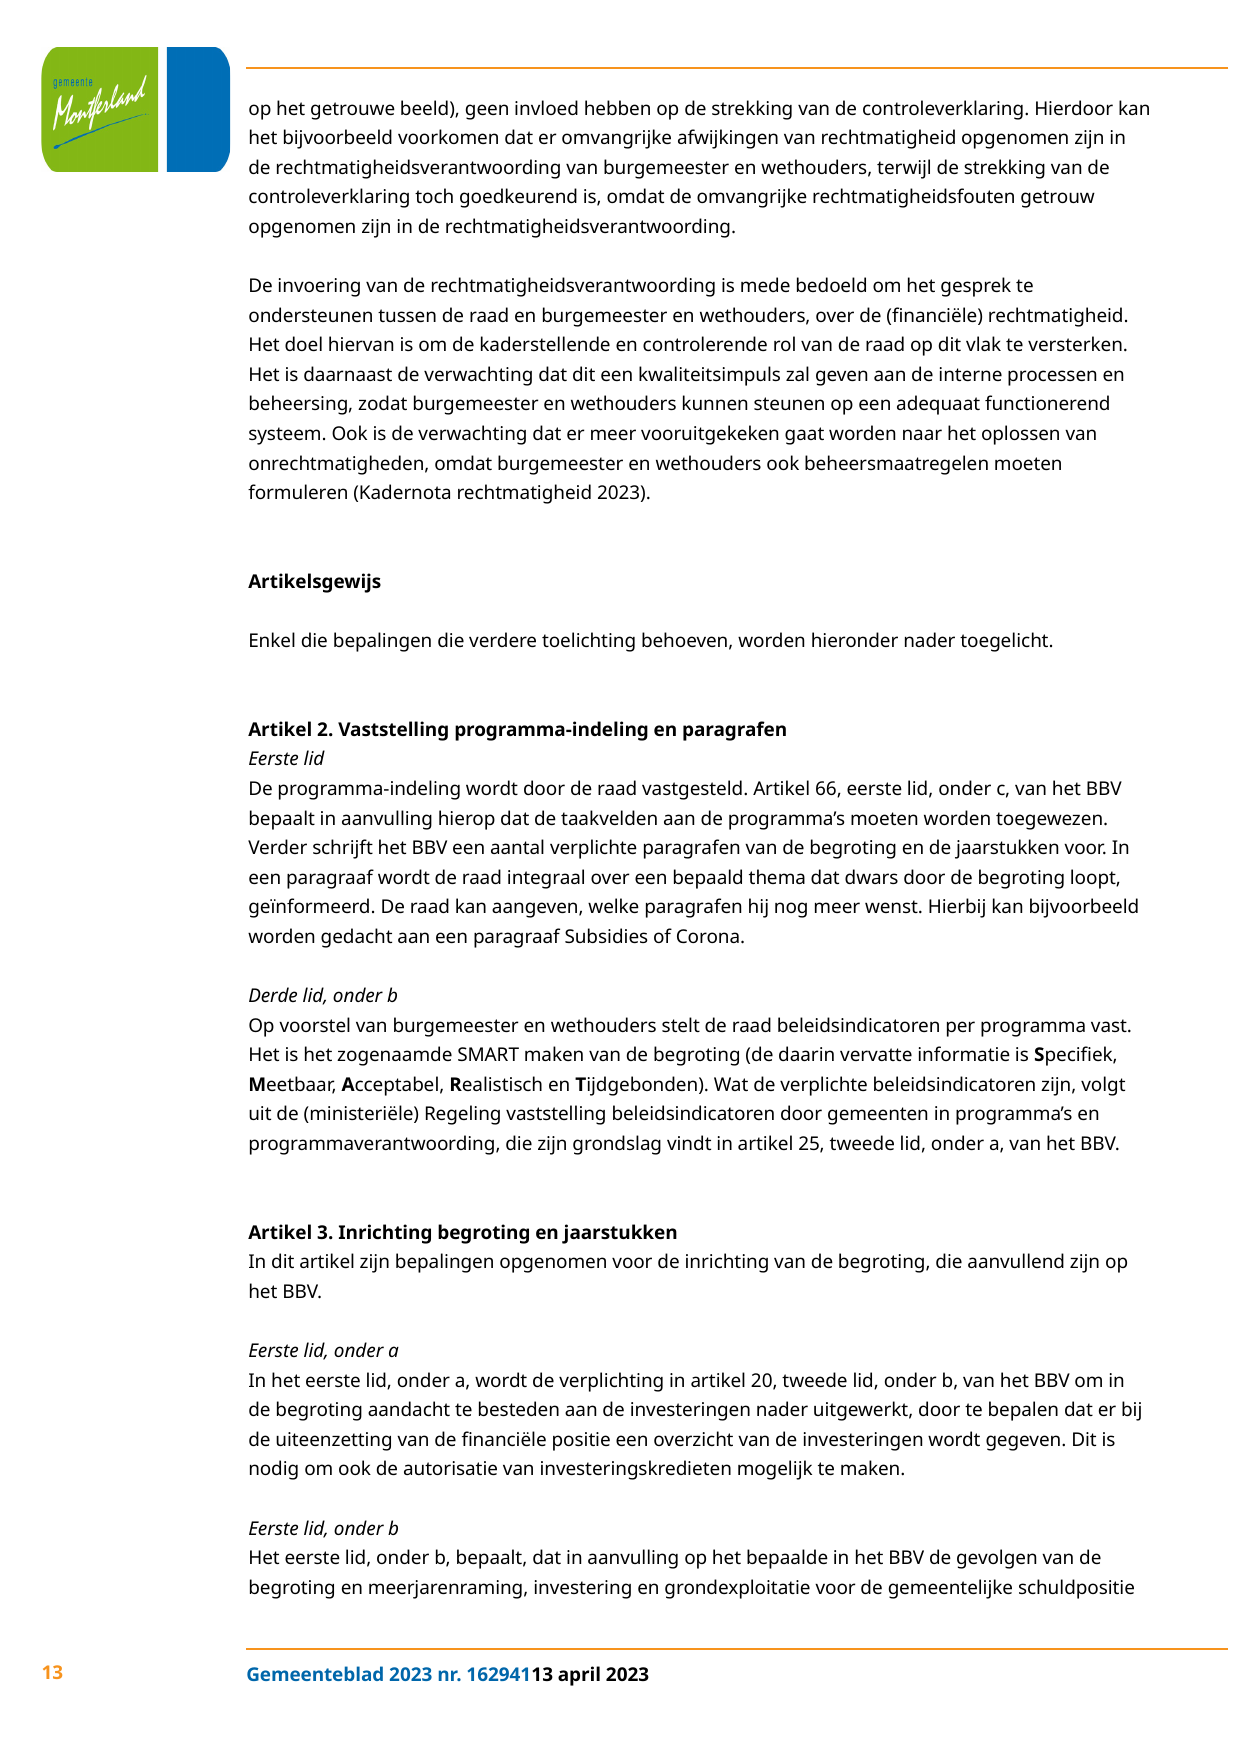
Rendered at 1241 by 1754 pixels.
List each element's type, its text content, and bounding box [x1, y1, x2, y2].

text In dit artikel zijn bepalingen opgenomen voor de inrichting van de begroting, die aanvullend zijn op het BBV. [248, 1248, 1152, 1304]
text Artikel 3. Inrichting begroting en jaarstukken [248, 1219, 1152, 1245]
text Eerste lid, onder a [248, 1337, 1152, 1363]
text Derde lid, onder b [248, 982, 1152, 1008]
text Verder schrijft het BBV een aantal verplichte paragrafen van de begroting en de jaarstukken voor. In een paragraaf wordt de raad integraal over een bepaald thema dat dwars door de begroting loopt, geïnformeerd. De raad kan aangeven, welke paragrafen hij nog meer wenst. Hierbij kan bijvoorbeeld worden gedacht aan een paragraaf Subsidies of Corona. [248, 834, 1152, 949]
text Artikel 2. Vaststelling programma-indeling en paragrafen [248, 716, 1152, 742]
text Op voorstel van burgemeester en wethouders stelt de raad beleidsindicatoren per programma vast. Het is het zogenaamde SMART maken van de begroting (de daarin vervatte informatie is Specifiek, Meetbaar, Acceptabel, Realistisch en Tijdgebonden). Wat de verplichte beleidsindicatoren zijn, volgt uit de (ministeriële) Regeling vaststelling beleidsindicatoren door gemeenten in programma’s en programmaverantwoording, die zijn grondslag vindt in artikel 25, tweede lid, onder a, van het BBV. [248, 1012, 1152, 1156]
picture [41, 47, 231, 172]
text op het getrouwe beeld), geen invloed hebben op de strekking van de controleverklaring. Hierdoor kan het bijvoorbeeld voorkomen dat er omvangrijke afwijkingen van rechtmatigheid opgenomen zijn in de rechtmatigheidsverantwoording van burgemeester en wethouders, terwijl de strekking van de controleverklaring toch goedkeurend is, omdat de omvangrijke rechtmatigheidsfouten getrouw opgenomen zijn in de rechtmatigheidsverantwoording. [248, 95, 1152, 239]
text De invoering van de rechtmatigheidsverantwoording is mede bedoeld om het gesprek te ondersteunen tussen de raad en burgemeester en wethouders, over de (financiële) rechtmatigheid. Het doel hiervan is om de kaderstellende en controlerende rol van de raad op dit vlak te versterken. Het is daarnaast de verwachting dat dit een kwaliteitsimpuls zal geven aan de interne processen en beheersing, zodat burgemeester en wethouders kunnen steunen op een adequaat functionerend systeem. Ook is de verwachting dat er meer vooruitgekeken gaat worden naar het oplossen van onrechtmatigheden, omdat burgemeester en wethouders ook beheersmaatregelen moeten formuleren (Kadernota rechtmatigheid 2023). [248, 272, 1152, 505]
text Enkel die bepalingen die verdere toelichting behoeven, worden hieronder nader toegelicht. [248, 627, 1152, 653]
text In het eerste lid, onder a, wordt de verplichting in artikel 20, tweede lid, onder b, van het BBV om in de begroting aandacht te besteden aan de investeringen nader uitgewerkt, door te bepalen dat er bij de uiteenzetting van de financiële positie een overzicht van de investeringen wordt gegeven. Dit is nodig om ook de autorisatie van investeringskredieten mogelijk te maken. [248, 1367, 1152, 1481]
text Eerste lid, onder b [248, 1515, 1152, 1541]
text Eerste lid [248, 746, 1152, 771]
text Artikelsgewijs [248, 568, 1152, 594]
text Het eerste lid, onder b, bepaalt, dat in aanvulling op het bepaalde in het BBV de gevolgen van de begroting en meerjarenraming, investering en grondexploitatie voor de gemeentelijke schuldpositie [248, 1544, 1152, 1600]
text De programma-indeling wordt door de raad vastgesteld. Artikel 66, eerste lid, onder c, van het BBV bepaalt in aanvulling hierop dat de taakvelden aan de programma’s moeten worden toegewezen. [248, 775, 1152, 831]
